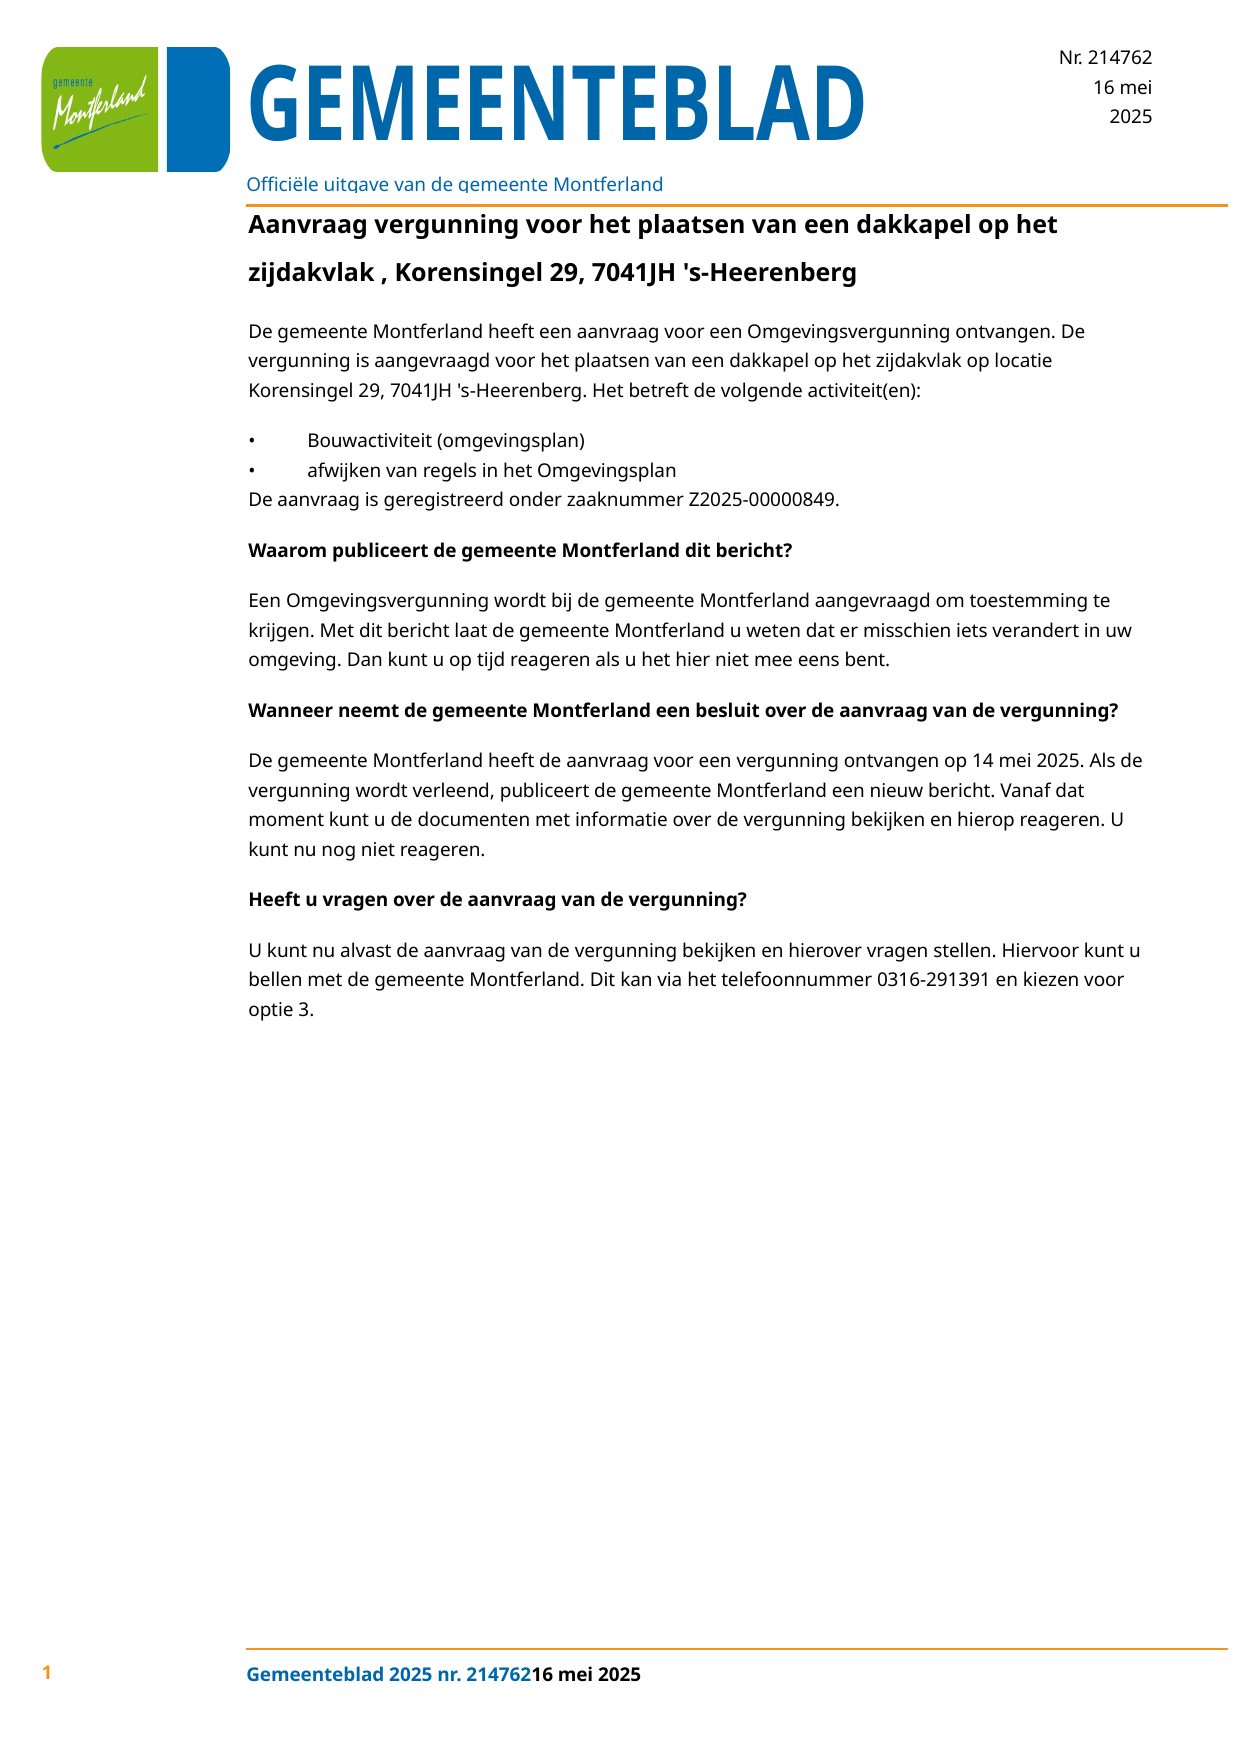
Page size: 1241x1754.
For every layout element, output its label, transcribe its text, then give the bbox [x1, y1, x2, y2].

text Heeft u vragen over de aanvraag van de vergunning? [248, 887, 1152, 912]
text Waarom publiceert de gemeente Montferland dit bericht? [248, 537, 1152, 563]
text De gemeente Montferland heeft een aanvraag voor een Omgevingsvergunning ontvangen. De vergunning is aangevraagd voor het plaatsen van een dakkapel op het zijdakvlak op locatie Korensingel 29, 7041JH 's-Heerenberg. Het betreft de volgende activiteit(en): [248, 318, 1152, 403]
text Wanneer neemt de gemeente Montferland een besluit over de aanvraag van de vergunning? [248, 697, 1152, 723]
text Aanvraag vergunning voor het plaatsen van een dakkapel op het zijdakvlak , Korensingel 29, 7041JH 's-Heerenberg [248, 207, 1152, 288]
text Een Omgevingsvergunning wordt bij de gemeente Montferland aangevraagd om toestemming te krijgen. Met dit bericht laat de gemeente Montferland u weten dat er misschien iets verandert in uw omgeving. Dan kunt u op tijd reageren als u het hier niet mee eens bent. [248, 587, 1152, 672]
text De aanvraag is geregistreerd onder zaaknummer Z2025-00000849. [248, 487, 1152, 512]
picture [41, 47, 231, 172]
list afwijken van regels in het Omgevingsplan [248, 457, 1152, 483]
text U kunt nu alvast de aanvraag van de vergunning bekijken en hierover vragen stellen. Hiervoor kunt u bellen met de gemeente Montferland. Dit kan via het telefoonnummer 0316-291391 en kiezen voor optie 3. [248, 937, 1152, 1022]
text De gemeente Montferland heeft de aanvraag voor een vergunning ontvangen op 14 mei 2025. Als de vergunning wordt verleend, publiceert de gemeente Montferland een nieuw bericht. Vanaf dat moment kunt u de documenten met informatie over de vergunning bekijken en hierop reageren. U kunt nu nog niet reageren. [248, 747, 1152, 862]
list Bouwactiviteit (omgevingsplan) [248, 427, 1152, 453]
